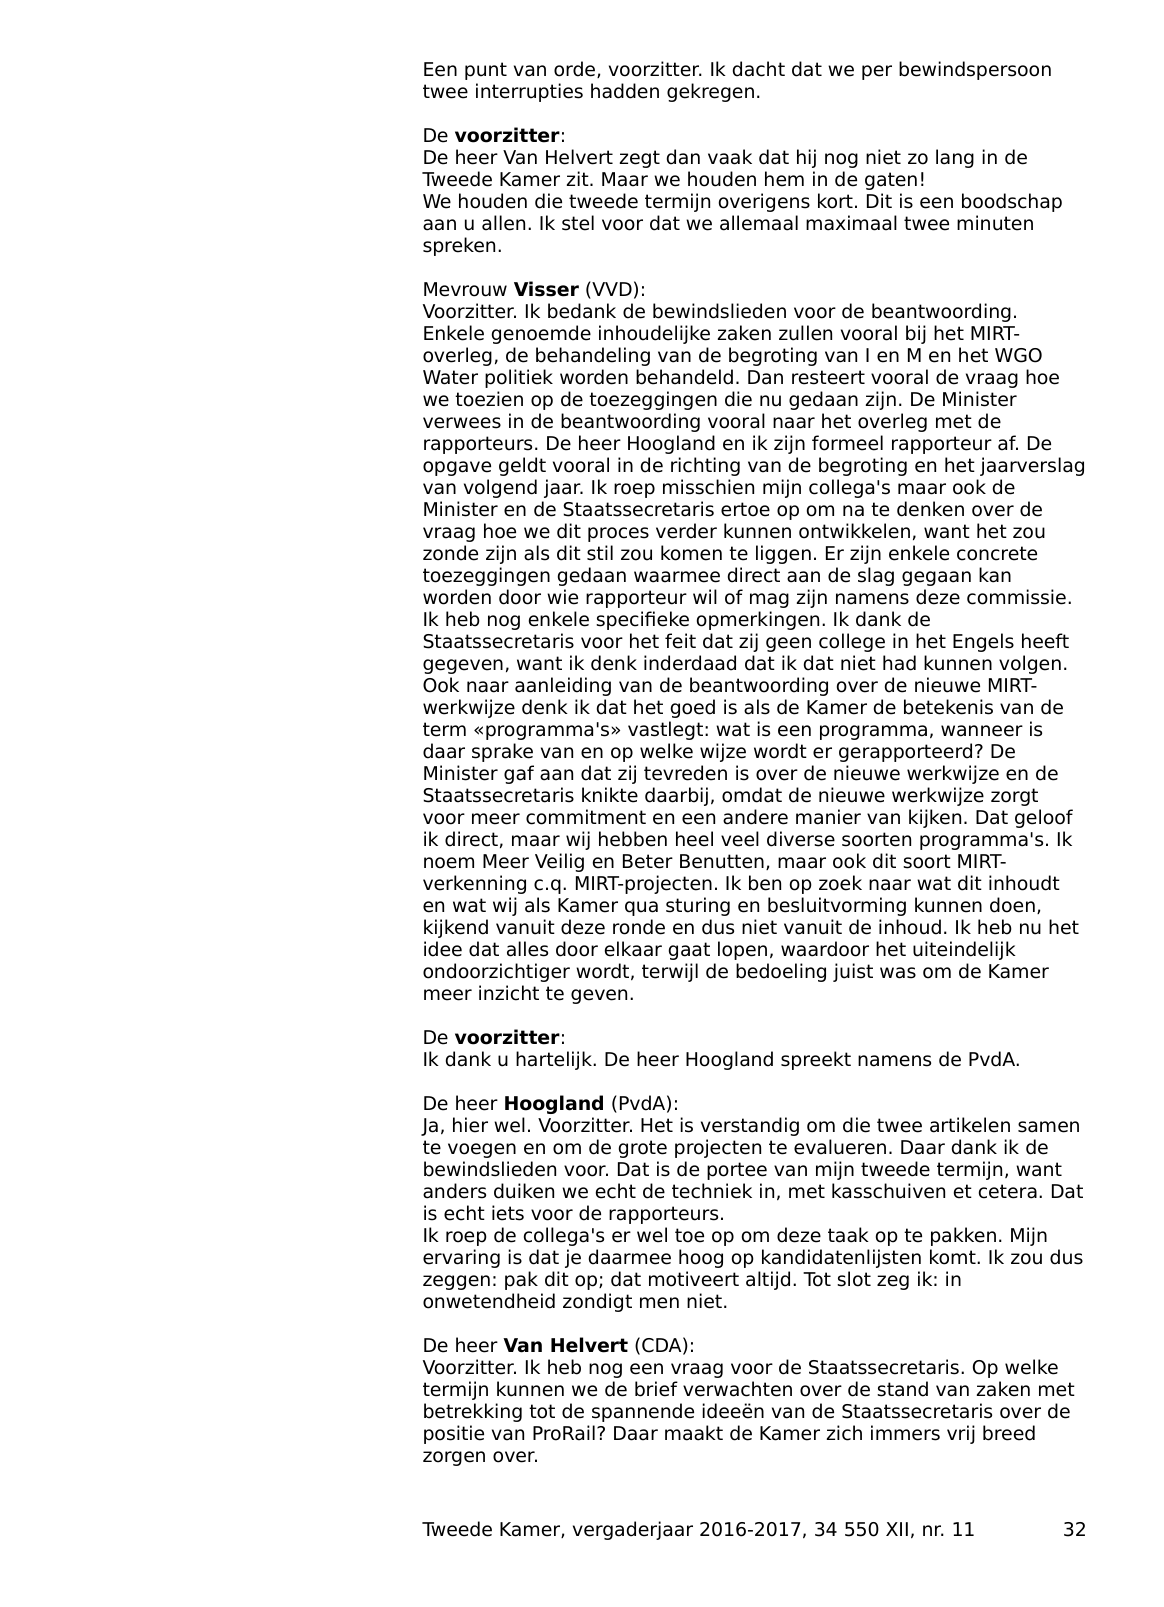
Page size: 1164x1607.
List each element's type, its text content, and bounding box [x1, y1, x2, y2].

text Ik heb nog enkele specifieke opmerkingen. Ik dank de Staatssecretaris voor het feit dat zij geen college in het Engels heeft gegeven, want ik denk inderdaad dat ik dat niet had kunnen volgen. Ook naar aanleiding van de beantwoording over de nieuwe MIRT-werkwijze denk ik dat het goed is als de Kamer de betekenis van de term «programma's» vastlegt: wat is een programma, wanneer is daar sprake van en op welke wijze wordt er gerapporteerd? De Minister gaf aan dat zij tevreden is over de nieuwe werkwijze en de Staatssecretaris knikte daarbij, omdat de nieuwe werkwijze zorgt voor meer commitment en een andere manier van kijken. Dat geloof ik direct, maar wij hebben heel veel diverse soorten programma's. Ik noem Meer Veilig en Beter Benutten, maar ook dit soort MIRT-verkenning c.q. MIRT-projecten. Ik ben op zoek naar wat dit inhoudt en wat wij als Kamer qua sturing en besluitvorming kunnen doen, kijkend vanuit deze ronde en dus niet vanuit de inhoud. Ik heb nu het idee dat alles door elkaar gaat lopen, waardoor het uiteindelijk ondoorzichtiger wordt, terwijl de bedoeling juist was om de Kamer meer inzicht te geven. [422, 609, 1087, 1004]
text Ik dank u hartelijk. De heer Hoogland spreekt namens de PvdA. [422, 1049, 1087, 1071]
text Mevrouw Visser (VVD): [422, 279, 1087, 301]
text De voorzitter: [422, 1027, 1087, 1049]
text We houden die tweede termijn overigens kort. Dit is een boodschap aan u allen. Ik stel voor dat we allemaal maximaal twee minuten spreken. [422, 191, 1087, 257]
text De heer Van Helvert (CDA): [422, 1335, 1087, 1357]
text Voorzitter. Ik heb nog een vraag voor de Staatssecretaris. Op welke termijn kunnen we de brief verwachten over de stand van zaken met betrekking tot de spannende ideeën van de Staatssecretaris over de positie van ProRail? Daar maakt de Kamer zich immers vrij breed zorgen over. [422, 1357, 1087, 1467]
text Voorzitter. Ik bedank de bewindslieden voor de beantwoording. Enkele genoemde inhoudelijke zaken zullen vooral bij het MIRT-overleg, de behandeling van de begroting van I en M en het WGO Water politiek worden behandeld. Dan resteert vooral de vraag hoe we toezien op de toezeggingen die nu gedaan zijn. De Minister verwees in de beantwoording vooral naar het overleg met de rapporteurs. De heer Hoogland en ik zijn formeel rapporteur af. De opgave geldt vooral in de richting van de begroting en het jaarverslag van volgend jaar. Ik roep misschien mijn collega's maar ook de Minister en de Staatssecretaris ertoe op om na te denken over de vraag hoe we dit proces verder kunnen ontwikkelen, want het zou zonde zijn als dit stil zou komen te liggen. Er zijn enkele concrete toezeggingen gedaan waarmee direct aan de slag gegaan kan worden door wie rapporteur wil of mag zijn namens deze commissie. [422, 301, 1087, 609]
text De heer Van Helvert zegt dan vaak dat hij nog niet zo lang in de Tweede Kamer zit. Maar we houden hem in de gaten! [422, 147, 1087, 191]
text Een punt van orde, voorzitter. Ik dacht dat we per bewindspersoon twee interrupties hadden gekregen. [422, 59, 1087, 103]
text De voorzitter: [422, 125, 1087, 147]
text De heer Hoogland (PvdA): [422, 1093, 1087, 1115]
text Ja, hier wel. Voorzitter. Het is verstandig om die twee artikelen samen te voegen en om de grote projecten te evalueren. Daar dank ik de bewindslieden voor. Dat is de portee van mijn tweede termijn, want anders duiken we echt de techniek in, met kasschuiven et cetera. Dat is echt iets voor de rapporteurs. [422, 1115, 1087, 1225]
text Ik roep de collega's er wel toe op om deze taak op te pakken. Mijn ervaring is dat je daarmee hoog op kandidatenlijsten komt. Ik zou dus zeggen: pak dit op; dat motiveert altijd. Tot slot zeg ik: in onwetendheid zondigt men niet. [422, 1225, 1087, 1313]
